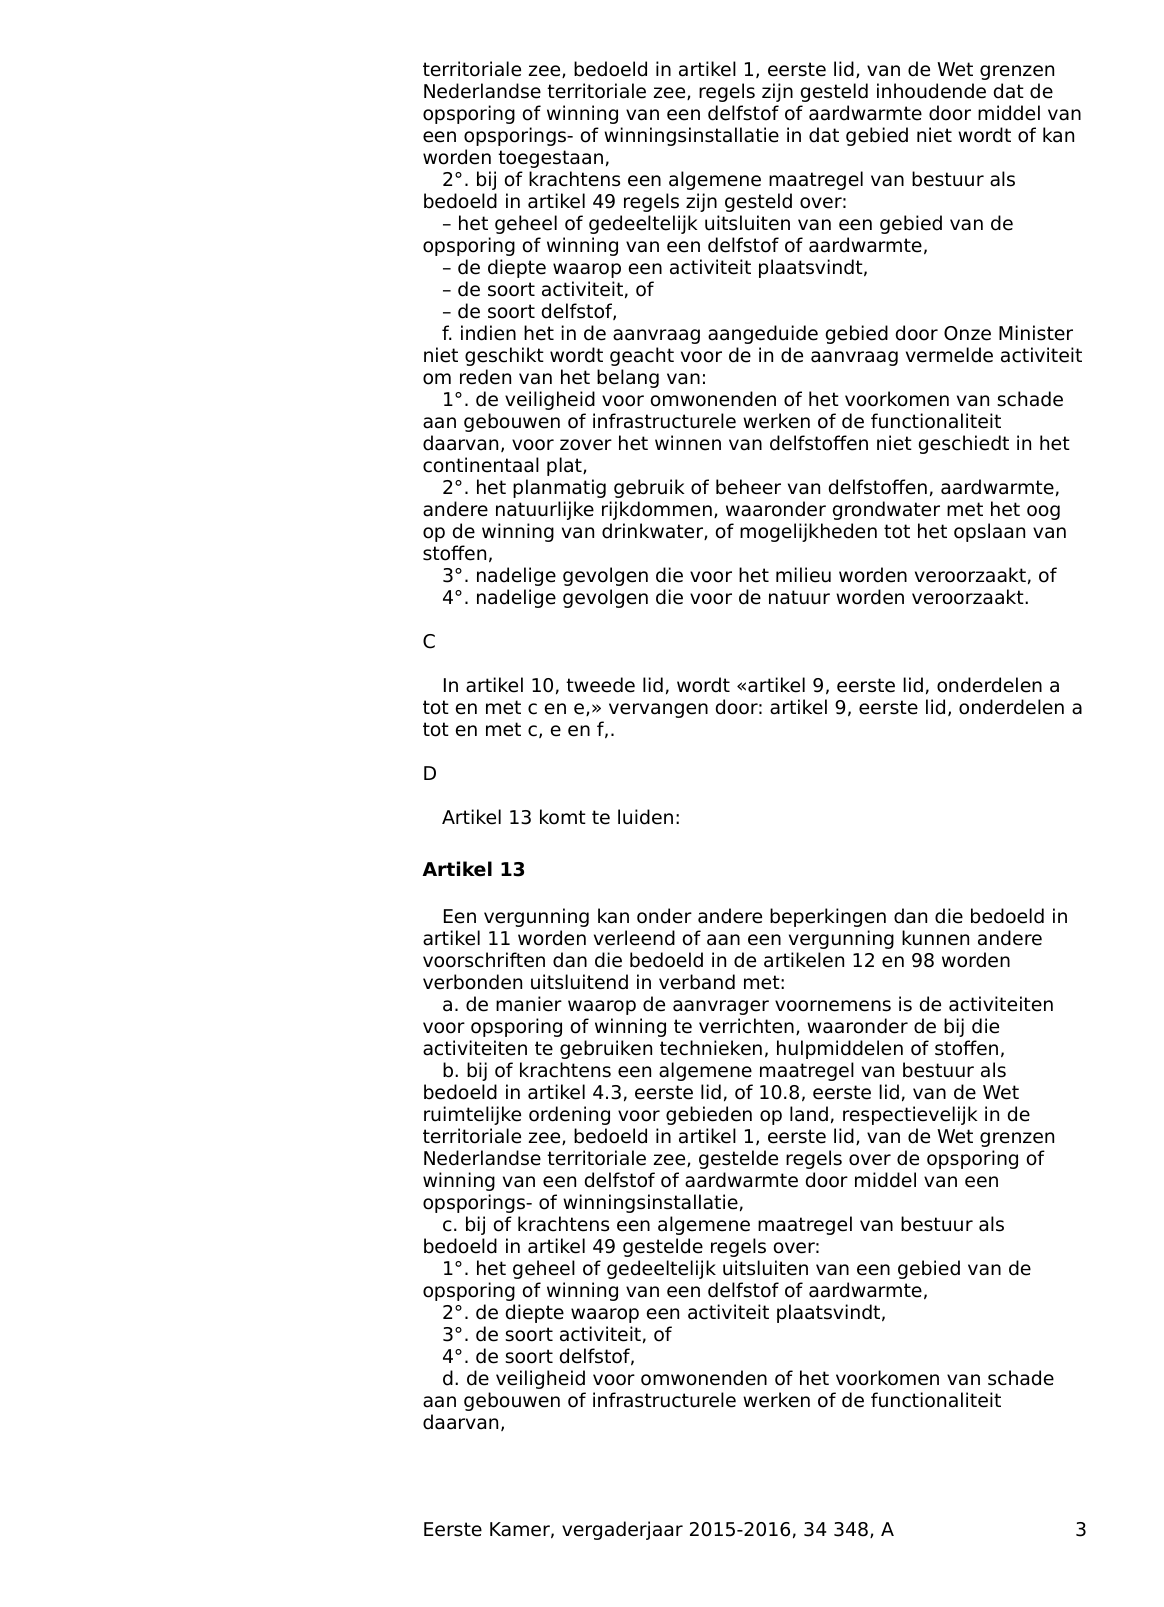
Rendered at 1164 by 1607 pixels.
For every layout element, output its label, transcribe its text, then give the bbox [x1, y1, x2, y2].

text territoriale zee, bedoeld in artikel 1, eerste lid, van de Wet grenzen Nederlandse territoriale zee, regels zijn gesteld inhoudende dat de opsporing of winning van een delfstof of aardwarmte door middel van een opsporings- of winningsinstallatie in dat gebied niet wordt of kan worden toegestaan, [422, 59, 1087, 169]
text Artikel 13 komt te luiden: [422, 807, 1087, 829]
text In artikel 10, tweede lid, wordt «artikel 9, eerste lid, onderdelen a tot en met c en e,» vervangen door: artikel 9, eerste lid, onderdelen a tot en met c, e en f,. [422, 675, 1087, 741]
text c. bij of krachtens een algemene maatregel van bestuur als bedoeld in artikel 49 gestelde regels over: [422, 1214, 1087, 1258]
text a. de manier waarop de aanvrager voornemens is de activiteiten voor opsporing of winning te verrichten, waaronder de bij die activiteiten te gebruiken technieken, hulpmiddelen of stoffen, [422, 994, 1087, 1060]
text D [422, 763, 1087, 785]
text – het geheel of gedeeltelijk uitsluiten van een gebied van de opsporing of winning van een delfstof of aardwarmte, [422, 213, 1087, 257]
text 1°. het geheel of gedeeltelijk uitsluiten van een gebied van de opsporing of winning van een delfstof of aardwarmte, [422, 1258, 1087, 1302]
text C [422, 631, 1087, 653]
text Een vergunning kan onder andere beperkingen dan die bedoeld in artikel 11 worden verleend of aan een vergunning kunnen andere voorschriften dan die bedoeld in de artikelen 12 en 98 worden verbonden uitsluitend in verband met: [422, 906, 1087, 994]
text d. de veiligheid voor omwonenden of het voorkomen van schade aan gebouwen of infrastructurele werken of de functionaliteit daarvan, [422, 1368, 1087, 1434]
text 2°. bij of krachtens een algemene maatregel van bestuur als bedoeld in artikel 49 regels zijn gesteld over: [422, 169, 1087, 213]
text 4°. nadelige gevolgen die voor de natuur worden veroorzaakt. [422, 587, 1087, 608]
text 2°. de diepte waarop een activiteit plaatsvindt, [422, 1302, 1087, 1324]
text b. bij of krachtens een algemene maatregel van bestuur als bedoeld in artikel 4.3, eerste lid, of 10.8, eerste lid, van de Wet ruimtelijke ordening voor gebieden op land, respectievelijk in de territoriale zee, bedoeld in artikel 1, eerste lid, van de Wet grenzen Nederlandse territoriale zee, gestelde regels over de opsporing of winning van een delfstof of aardwarmte door middel van een opsporings- of winningsinstallatie, [422, 1060, 1087, 1214]
text 3°. nadelige gevolgen die voor het milieu worden veroorzaakt, of [422, 564, 1087, 587]
text – de soort delfstof, [422, 301, 1087, 323]
text – de soort activiteit, of [422, 279, 1087, 301]
text – de diepte waarop een activiteit plaatsvindt, [422, 257, 1087, 279]
text 1°. de veiligheid voor omwonenden of het voorkomen van schade aan gebouwen of infrastructurele werken of de functionaliteit daarvan, voor zover het winnen van delfstoffen niet geschiedt in het continentaal plat, [422, 389, 1087, 477]
text 2°. het planmatig gebruik of beheer van delfstoffen, aardwarmte, andere natuurlijke rijkdommen, waaronder grondwater met het oog op de winning van drinkwater, of mogelijkheden tot het opslaan van stoffen, [422, 477, 1087, 564]
text 3°. de soort activiteit, of [422, 1324, 1087, 1346]
subtitle Artikel 13 [422, 859, 1087, 881]
text f. indien het in de aanvraag aangeduide gebied door Onze Minister niet geschikt wordt geacht voor de in de aanvraag vermelde activiteit om reden van het belang van: [422, 323, 1087, 389]
text 4°. de soort delfstof, [422, 1346, 1087, 1368]
